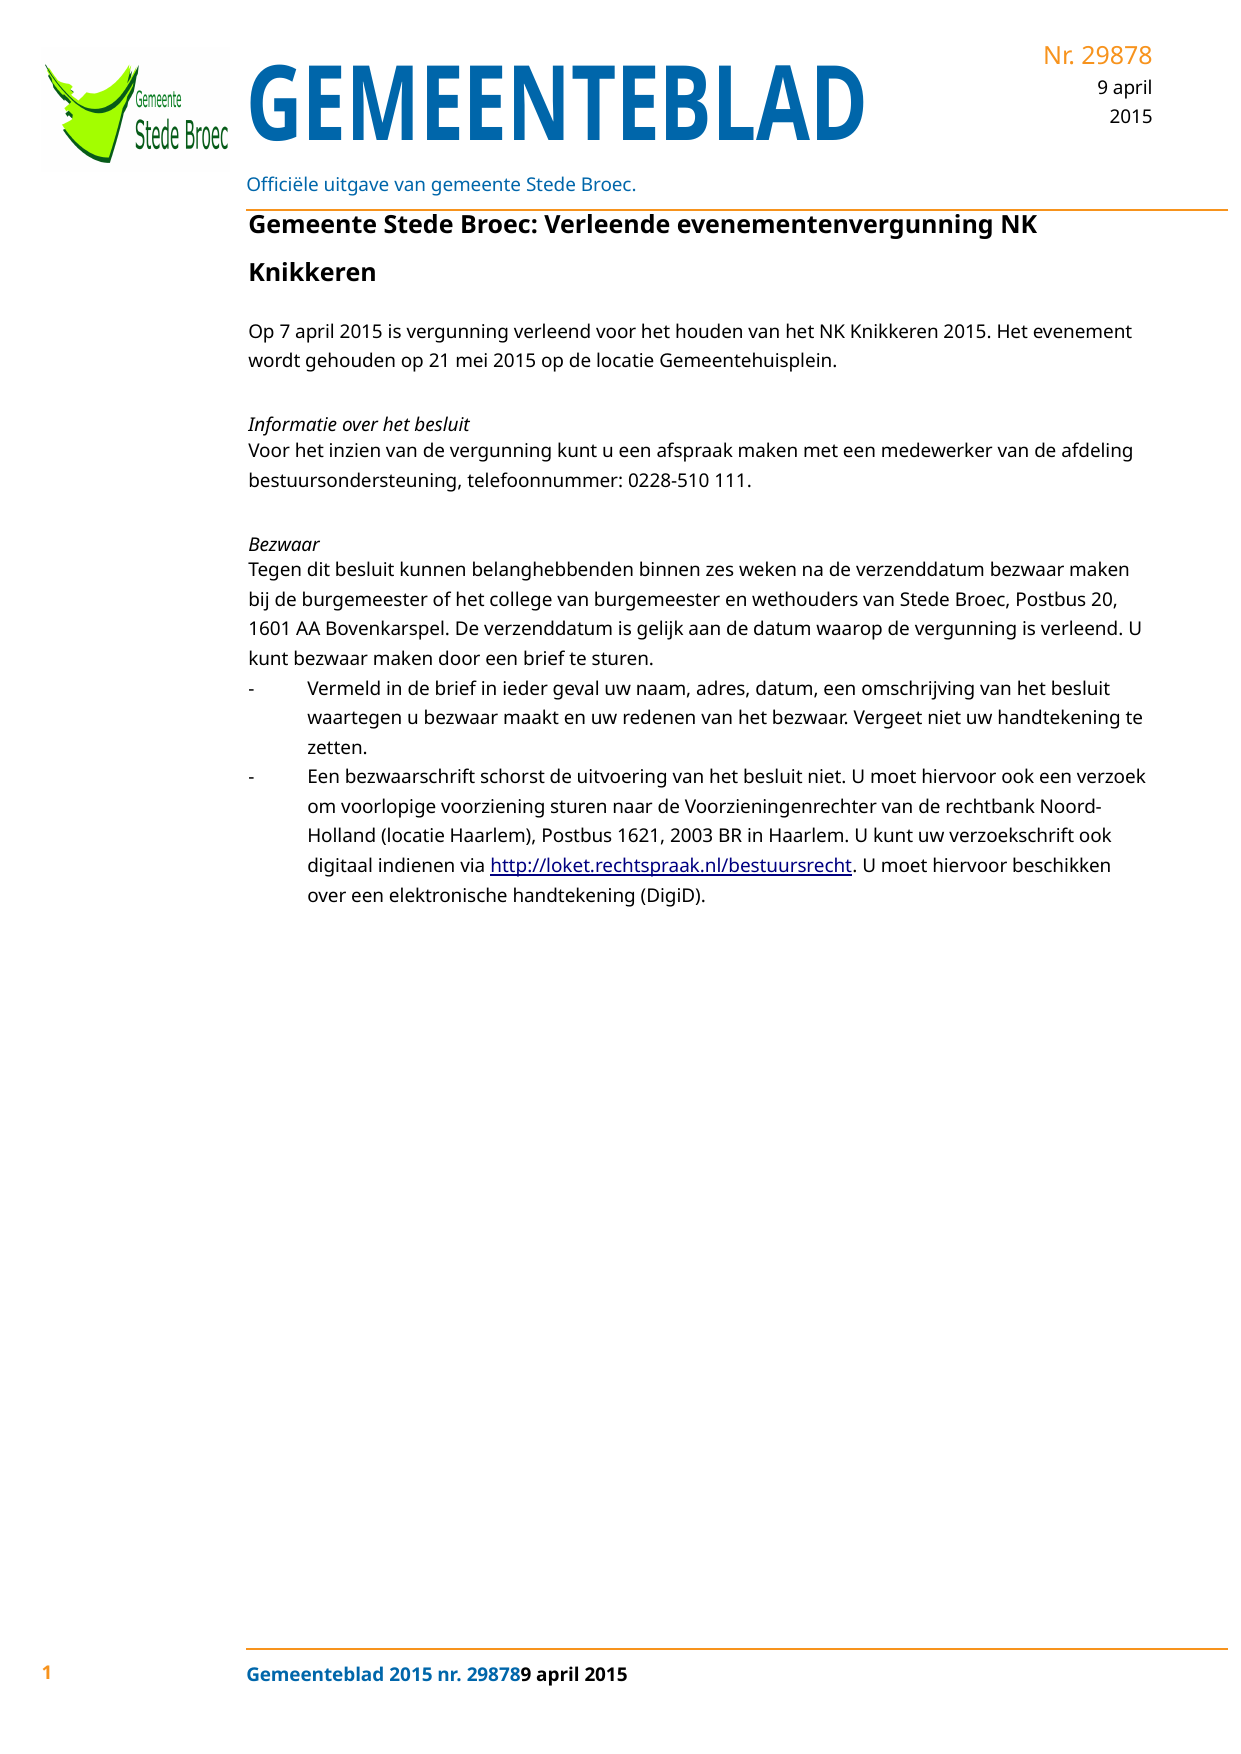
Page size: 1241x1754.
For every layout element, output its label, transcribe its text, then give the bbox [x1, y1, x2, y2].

list Een bezwaarschrift schorst de uitvoering van het besluit niet. U moet hiervoor ook een verzoek om voorlopige voorziening sturen naar de Voorzieningenrechter van de rechtbank Noord-Holland (locatie Haarlem), Postbus 1621, 2003 BR in Haarlem. U kunt uw verzoekschrift ook digitaal indienen via http://loket.rechtspraak.nl/bestuursrecht. U moet hiervoor beschikken over een elektronische handtekening (DigiD). [248, 763, 1152, 908]
text Tegen dit besluit kunnen belanghebbenden binnen zes weken na de verzenddatum bezwaar maken bij de burgemeester of het college van burgemeester en wethouders van Stede Broec, Postbus 20, 1601 AA Bovenkarspel. De verzenddatum is gelijk aan de datum waarop de vergunning is verleend. U kunt bezwaar maken door een brief te sturen. [248, 556, 1152, 671]
text Voor het inzien van de vergunning kunt u een afspraak maken met een medewerker van de afdeling bestuursondersteuning, telefoonnummer: 0228-510 111. [248, 437, 1152, 492]
text Informatie over het besluit [248, 411, 1152, 437]
text Op 7 april 2015 is vergunning verleend voor het houden van het NK Knikkeren 2015. Het evenement wordt gehouden op 21 mei 2015 op de locatie Gemeentehuisplein. [248, 318, 1152, 373]
text Gemeente Stede Broec: Verleende evenementenvergunning NK Knikkeren [248, 211, 1152, 288]
picture [41, 47, 231, 172]
list Vermeld in de brief in ieder geval uw naam, adres, datum, een omschrijving van het besluit waartegen u bezwaar maakt en uw redenen van het bezwaar. Vergeet niet uw handtekening te zetten. [248, 675, 1152, 760]
text Bezwaar [248, 531, 1152, 556]
